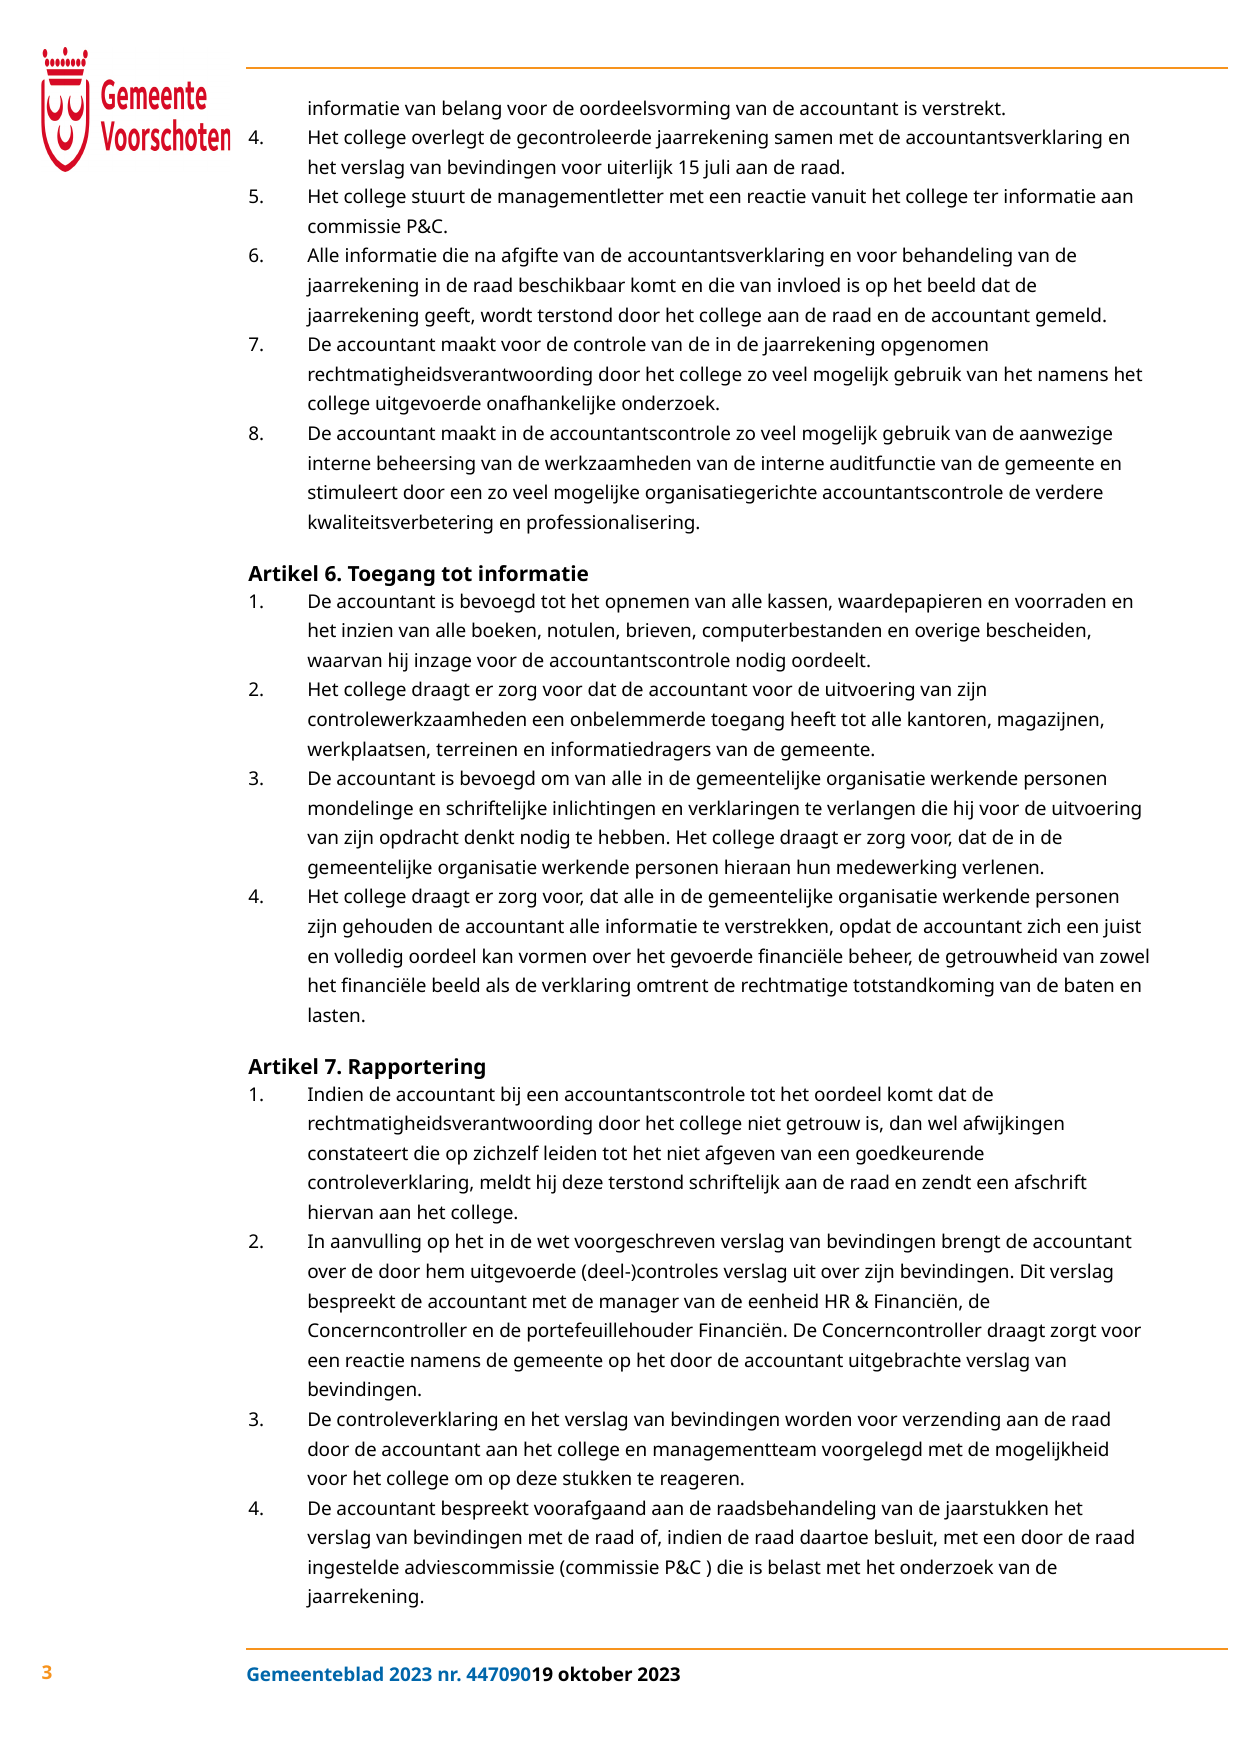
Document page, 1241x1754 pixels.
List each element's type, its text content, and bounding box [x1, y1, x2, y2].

list De accountant maakt in de accountantscontrole zo veel mogelijk gebruik van de aanwezige interne beheersing van de werkzaamheden van de interne auditfunctie van de gemeente en stimuleert door een zo veel mogelijke organisatiegerichte accountantscontrole de verdere kwaliteitsverbetering en professionalisering. [248, 420, 1152, 535]
list Alle informatie die na afgifte van de accountantsverklaring en voor behandeling van de jaarrekening in de raad beschikbaar komt en die van invloed is op het beeld dat de jaarrekening geeft, wordt terstond door het college aan de raad en de accountant gemeld. [248, 243, 1152, 328]
list informatie van belang voor de oordeelsvorming van de accountant is verstrekt. [248, 95, 1152, 121]
text Artikel 7. Rapportering [248, 1052, 1152, 1081]
list Indien de accountant bij een accountantscontrole tot het oordeel komt dat de rechtmatigheidsverantwoording door het college niet getrouw is, dan wel afwijkingen constateert die op zichzelf leiden tot het niet afgeven van een goedkeurende controleverklaring, meldt hij deze terstond schriftelijk aan de raad en zendt een afschrift hiervan aan het college. [248, 1081, 1152, 1225]
picture [41, 47, 231, 172]
list De accountant maakt voor de controle van de in de jaarrekening opgenomen rechtmatigheidsverantwoording door het college zo veel mogelijk gebruik van het namens het college uitgevoerde onafhankelijke onderzoek. [248, 331, 1152, 416]
list De accountant is bevoegd tot het opnemen van alle kassen, waardepapieren en voorraden en het inzien van alle boeken, notulen, brieven, computerbestanden en overige bescheiden, waarvan hij inzage voor de accountantscontrole nodig oordeelt. [248, 588, 1152, 673]
list Het college draagt er zorg voor dat de accountant voor de uitvoering van zijn controlewerkzaamheden een onbelemmerde toegang heeft tot alle kantoren, magazijnen, werkplaatsen, terreinen en informatiedragers van de gemeente. [248, 677, 1152, 761]
list De accountant bespreekt voorafgaand aan de raadsbehandeling van de jaarstukken het verslag van bevindingen met de raad of, indien de raad daartoe besluit, met een door de raad ingestelde adviescommissie (commissie P&C ) die is belast met het onderzoek van de jaarrekening. [248, 1495, 1152, 1609]
list Het college stuurt de managementletter met een reactie vanuit het college ter informatie aan commissie P&C. [248, 183, 1152, 239]
list Het college draagt er zorg voor, dat alle in de gemeentelijke organisatie werkende personen zijn gehouden de accountant alle informatie te verstrekken, opdat de accountant zich een juist en volledig oordeel kan vormen over het gevoerde financiële beheer, de getrouwheid van zowel het financiële beeld als de verklaring omtrent de rechtmatige totstandkoming van de baten en lasten. [248, 884, 1152, 1028]
text Artikel 6. Toegang tot informatie [248, 559, 1152, 588]
list De accountant is bevoegd om van alle in de gemeentelijke organisatie werkende personen mondelinge en schriftelijke inlichtingen en verklaringen te verlangen die hij voor de uitvoering van zijn opdracht denkt nodig te hebben. Het college draagt er zorg voor, dat de in de gemeentelijke organisatie werkende personen hieraan hun medewerking verlenen. [248, 765, 1152, 880]
list In aanvulling op het in de wet voorgeschreven verslag van bevindingen brengt de accountant over de door hem uitgevoerde (deel-)controles verslag uit over zijn bevindingen. Dit verslag bespreekt de accountant met de manager van de eenheid HR & Financiën, de Concerncontroller en de portefeuillehouder Financiën. De Concerncontroller draagt zorgt voor een reactie namens de gemeente op het door de accountant uitgebrachte verslag van bevindingen. [248, 1229, 1152, 1402]
list De controleverklaring en het verslag van bevindingen worden voor verzending aan de raad door de accountant aan het college en managementteam voorgelegd met de mogelijkheid voor het college om op deze stukken te reageren. [248, 1406, 1152, 1491]
list Het college overlegt de gecontroleerde jaarrekening samen met de accountantsverklaring en het verslag van bevindingen voor uiterlijk 15 juli aan de raad. [248, 124, 1152, 180]
